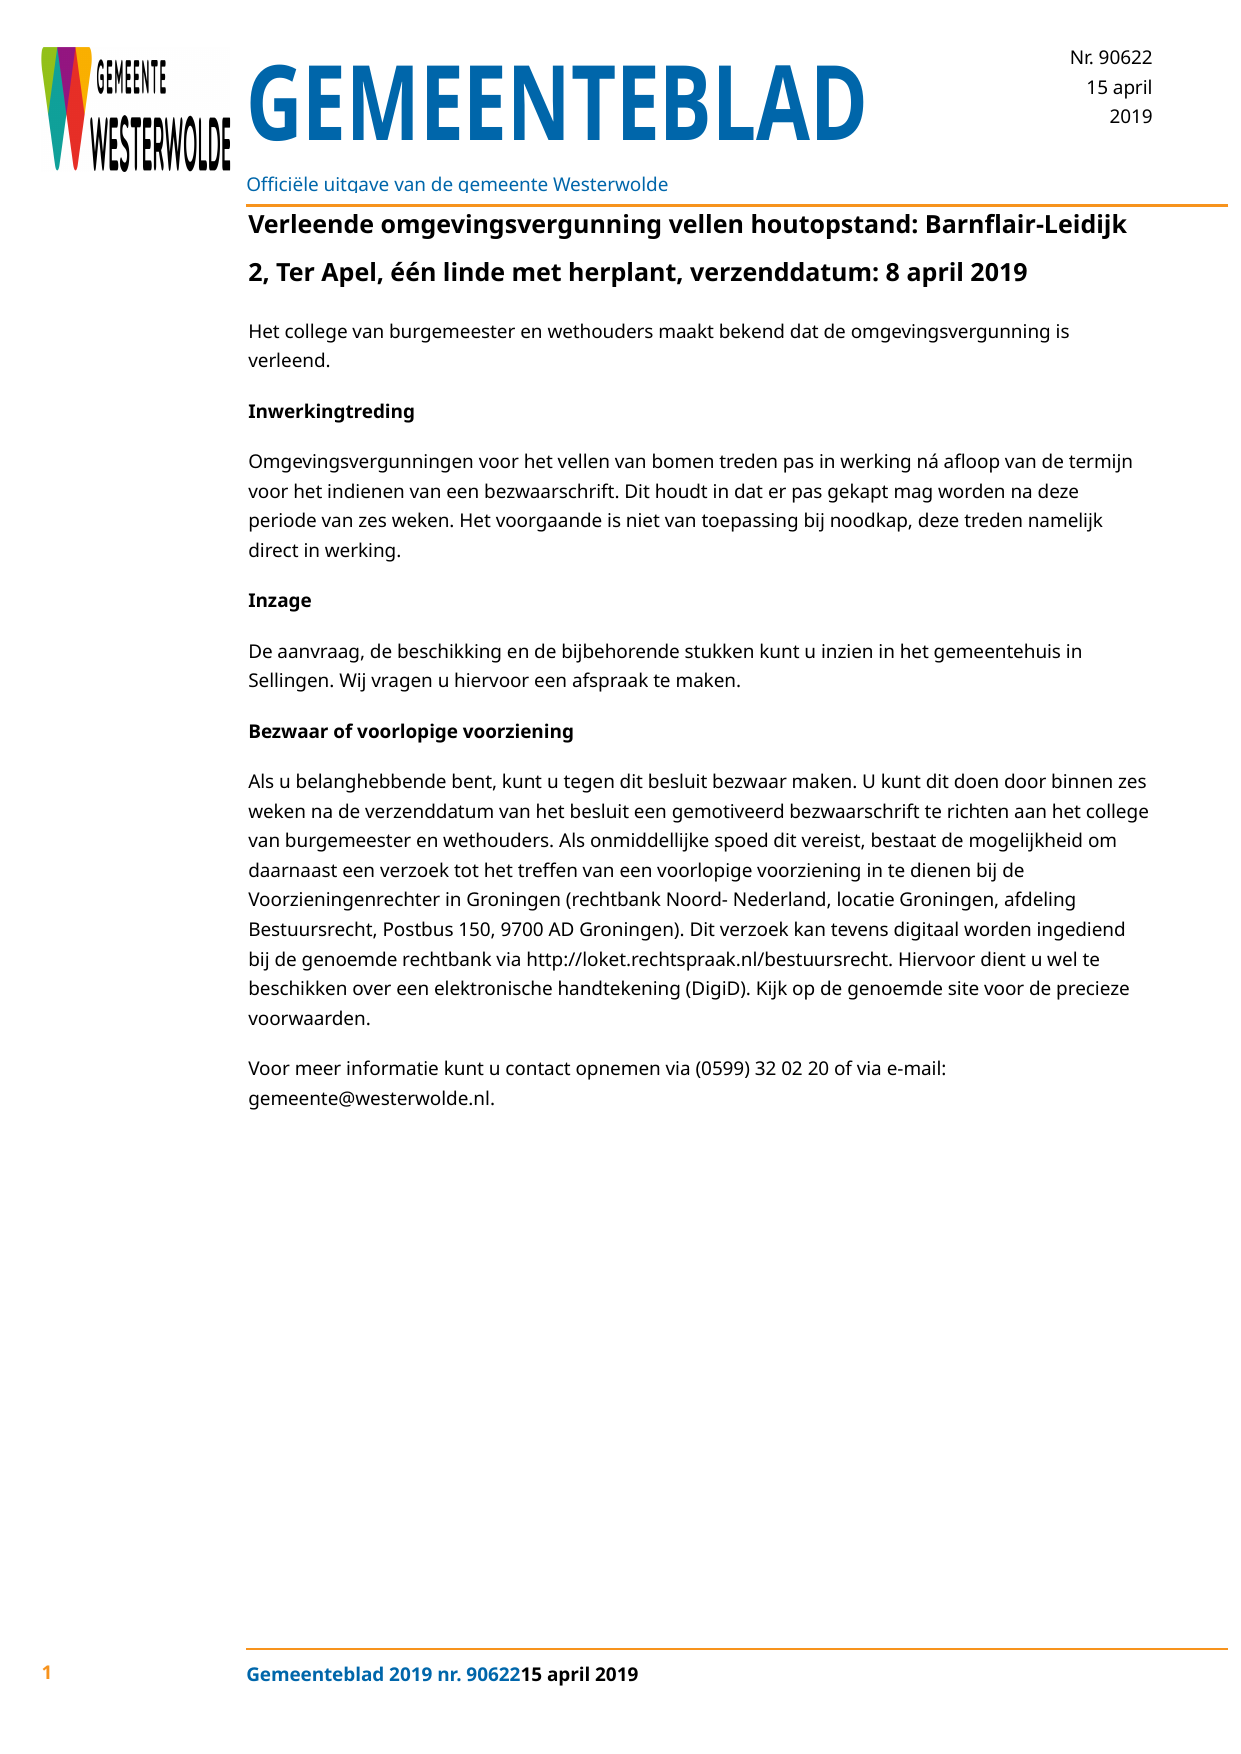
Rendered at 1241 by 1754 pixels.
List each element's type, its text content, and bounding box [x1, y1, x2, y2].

text Als u belanghebbende bent, kunt u tegen dit besluit bezwaar maken. U kunt dit doen door binnen zes weken na de verzenddatum van het besluit een gemotiveerd bezwaarschrift te richten aan het college van burgemeester en wethouders. Als onmiddellijke spoed dit vereist, bestaat de mogelijkheid om daarnaast een verzoek tot het treffen van een voorlopige voorziening in te dienen bij de Voorzieningenrechter in Groningen (rechtbank Noord- Nederland, locatie Groningen, afdeling Bestuursrecht, Postbus 150, 9700 AD Groningen). Dit verzoek kan tevens digitaal worden ingediend bij de genoemde rechtbank via http://loket.rechtspraak.nl/bestuursrecht. Hiervoor dient u wel te beschikken over een elektronische handtekening (DigiD). Kijk op de genoemde site voor de precieze voorwaarden. [248, 768, 1152, 1031]
text Verleende omgevingsvergunning vellen houtopstand: Barnflair-Leidijk 2, Ter Apel, één linde met herplant, verzenddatum: 8 april 2019 [248, 207, 1152, 288]
text Het college van burgemeester en wethouders maakt bekend dat de omgevingsvergunning is verleend. [248, 318, 1152, 373]
text Voor meer informatie kunt u contact opnemen via (0599) 32 02 20 of via e-mail: gemeente@westerwolde.nl. [248, 1055, 1152, 1111]
text Inwerkingtreding [248, 398, 1152, 424]
text Bezwaar of voorlopige voorziening [248, 718, 1152, 744]
text Inzage [248, 587, 1152, 613]
text De aanvraag, de beschikking en de bijbehorende stukken kunt u inzien in het gemeentehuis in Sellingen. Wij vragen u hiervoor een afspraak te maken. [248, 638, 1152, 693]
text Omgevingsvergunningen voor het vellen van bomen treden pas in werking ná afloop van de termijn voor het indienen van een bezwaarschrift. Dit houdt in dat er pas gekapt mag worden na deze periode van zes weken. Het voorgaande is niet van toepassing bij noodkap, deze treden namelijk direct in werking. [248, 448, 1152, 563]
picture [41, 47, 231, 172]
